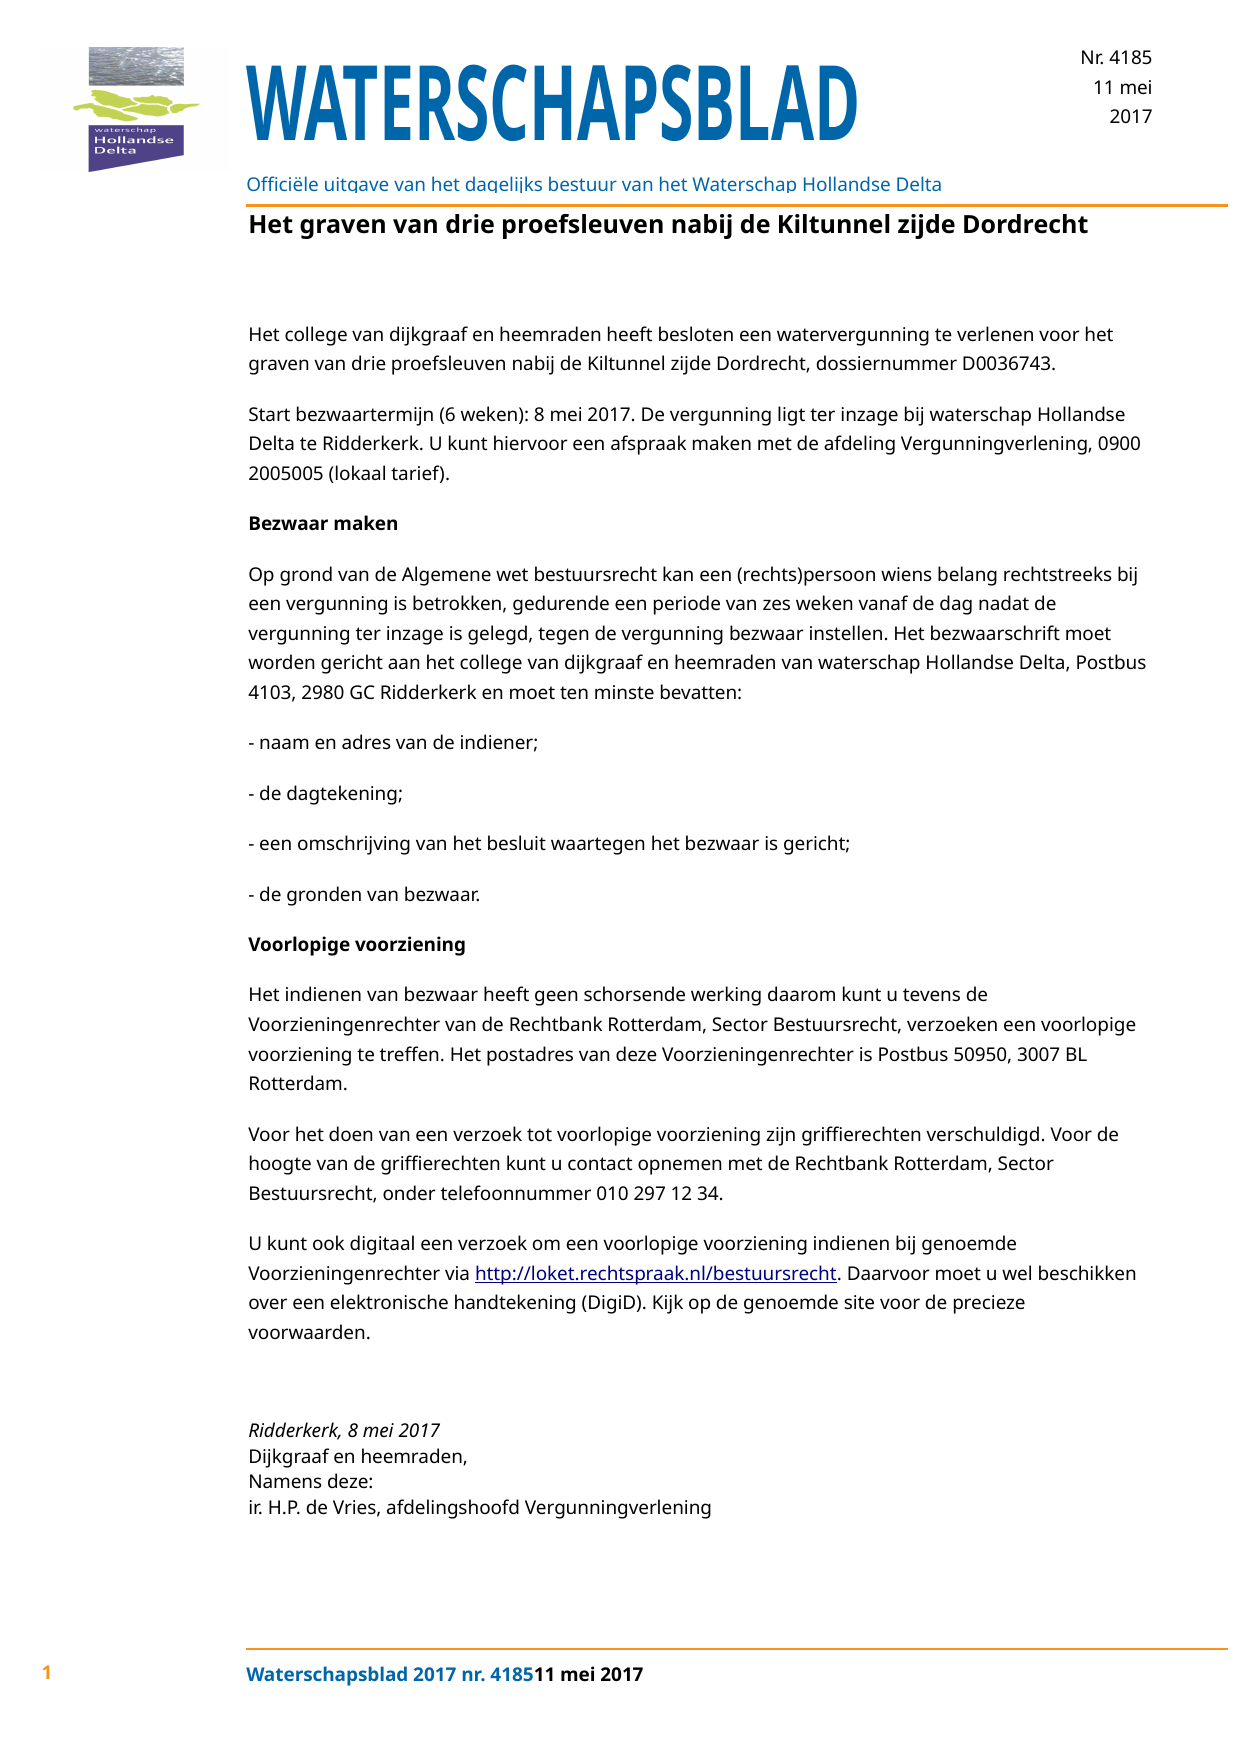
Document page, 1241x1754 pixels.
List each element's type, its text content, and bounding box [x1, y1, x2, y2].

text Het college van dijkgraaf en heemraden heeft besloten een watervergunning te verlenen voor het graven van drie proefsleuven nabij de Kiltunnel zijde Dordrecht, dossiernummer D0036743. [248, 321, 1152, 376]
text Start bezwaartermijn (6 weken): 8 mei 2017. De vergunning ligt ter inzage bij waterschap Hollandse Delta te Ridderkerk. U kunt hiervoor een afspraak maken met de afdeling Vergunningverlening, 0900 2005005 (lokaal tarief). [248, 401, 1152, 486]
text ir. H.P. de Vries, afdelingshoofd Vergunningverlening [248, 1494, 1152, 1520]
text - een omschrijving van het besluit waartegen het bezwaar is gericht; [248, 830, 1152, 856]
text Voorlopige voorziening [248, 931, 1152, 957]
text Voor het doen van een verzoek tot voorlopige voorziening zijn griffierechten verschuldigd. Voor de hoogte van de griffierechten kunt u contact opnemen met de Rechtbank Rotterdam, Sector Bestuursrecht, onder telefoonnummer 010 297 12 34. [248, 1121, 1152, 1206]
text - de gronden van bezwaar. [248, 881, 1152, 906]
text Op grond van de Algemene wet bestuursrecht kan een (rechts)persoon wiens belang rechtstreeks bij een vergunning is betrokken, gedurende een periode van zes weken vanaf de dag nadat de vergunning ter inzage is gelegd, tegen de vergunning bezwaar instellen. Het bezwaarschrift moet worden gericht aan het college van dijkgraaf en heemraden van waterschap Hollandse Delta, Postbus 4103, 2980 GC Ridderkerk en moet ten minste bevatten: [248, 561, 1152, 705]
text Namens deze: [248, 1469, 1152, 1494]
text Het indienen van bezwaar heeft geen schorsende werking daarom kunt u tevens de Voorzieningenrechter van de Rechtbank Rotterdam, Sector Bestuursrecht, verzoeken een voorlopige voorziening te treffen. Het postadres van deze Voorzieningenrechter is Postbus 50950, 3007 BL Rotterdam. [248, 982, 1152, 1096]
text Bezwaar maken [248, 510, 1152, 536]
text Ridderkerk, 8 mei 2017 [248, 1417, 1152, 1443]
text - naam en adres van de indiener; [248, 729, 1152, 755]
text - de dagtekening; [248, 780, 1152, 806]
text Dijkgraaf en heemraden, [248, 1443, 1152, 1469]
text Het graven van drie proefsleuven nabij de Kiltunnel zijde Dordrecht [248, 207, 1152, 241]
text U kunt ook digitaal een verzoek om een voorlopige voorziening indienen bij genoemde Voorzieningenrechter via http://loket.rechtspraak.nl/bestuursrecht. Daarvoor moet u wel beschikken over een elektronische handtekening (DigiD). Kijk op de genoemde site voor de precieze voorwaarden. [248, 1230, 1152, 1345]
picture [41, 47, 231, 172]
